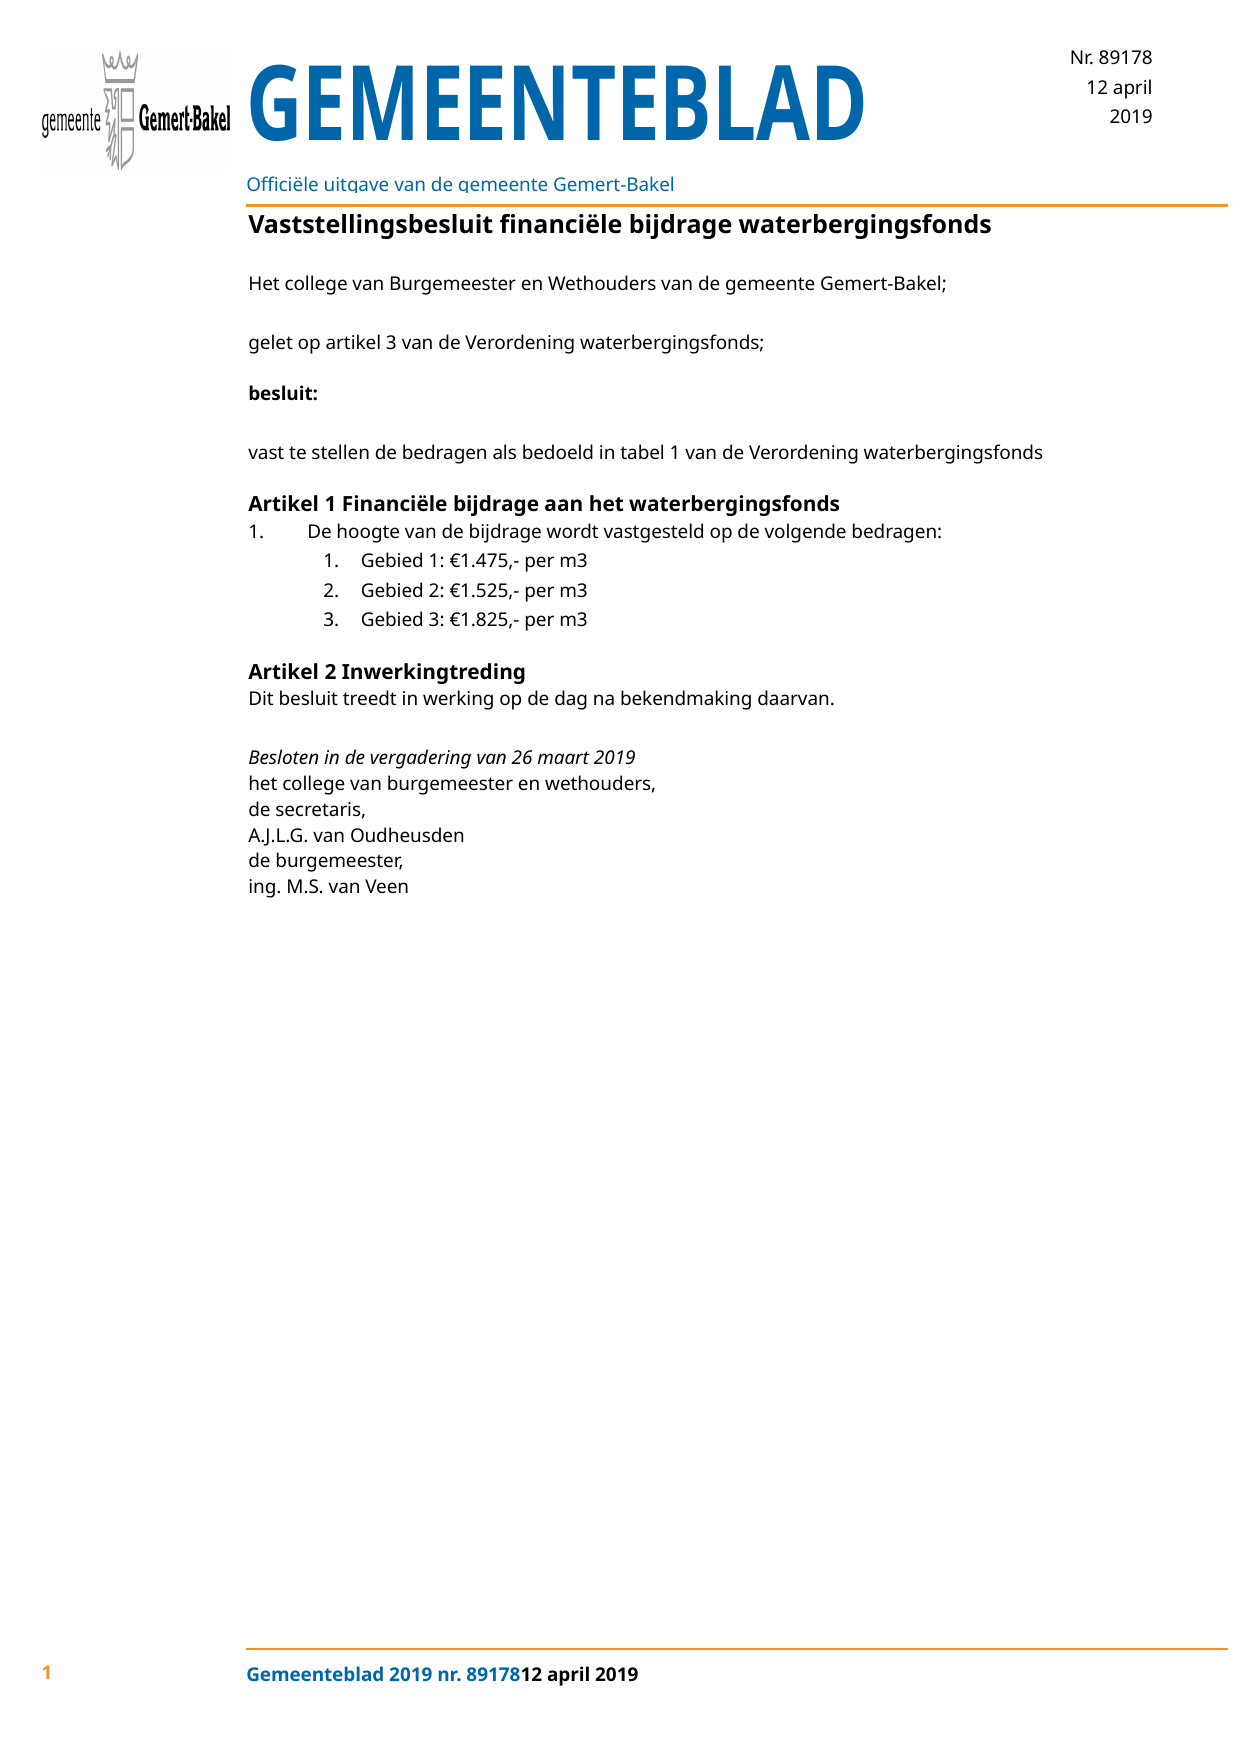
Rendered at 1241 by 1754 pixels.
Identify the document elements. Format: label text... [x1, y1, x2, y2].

text ing. M.S. van Veen [248, 873, 1152, 899]
list Gebied 1: €1.475,- per m3 [323, 547, 1152, 573]
text Vaststellingsbesluit financiële bijdrage waterbergingsfonds [248, 207, 1152, 241]
list De hoogte van de bijdrage wordt vastgesteld op de volgende bedragen: [248, 518, 1152, 543]
text Besloten in de vergadering van 26 maart 2019 [248, 744, 1152, 770]
list Gebied 3: €1.825,- per m3 [323, 607, 1152, 632]
text Het college van Burgemeester en Wethouders van de gemeente Gemert-Bakel; [248, 270, 1152, 296]
text het college van burgemeester en wethouders, [248, 770, 1152, 796]
text de burgemeester, [248, 847, 1152, 873]
text gelet op artikel 3 van de Verordening waterbergingsfonds; [248, 329, 1152, 355]
text vast te stellen de bedragen als bedoeld in tabel 1 van de Verordening waterbergingsfonds [248, 439, 1152, 465]
text besluit: [248, 380, 1152, 406]
text de secretaris, [248, 796, 1152, 822]
text Artikel 1 Financiële bijdrage aan het waterbergingsfonds [248, 489, 1152, 518]
text Dit besluit treedt in werking op de dag na bekendmaking daarvan. [248, 685, 1152, 711]
text A.J.L.G. van Oudheusden [248, 822, 1152, 847]
picture [41, 47, 231, 172]
text Artikel 2 Inwerkingtreding [248, 657, 1152, 685]
list Gebied 2: €1.525,- per m3 [323, 577, 1152, 603]
